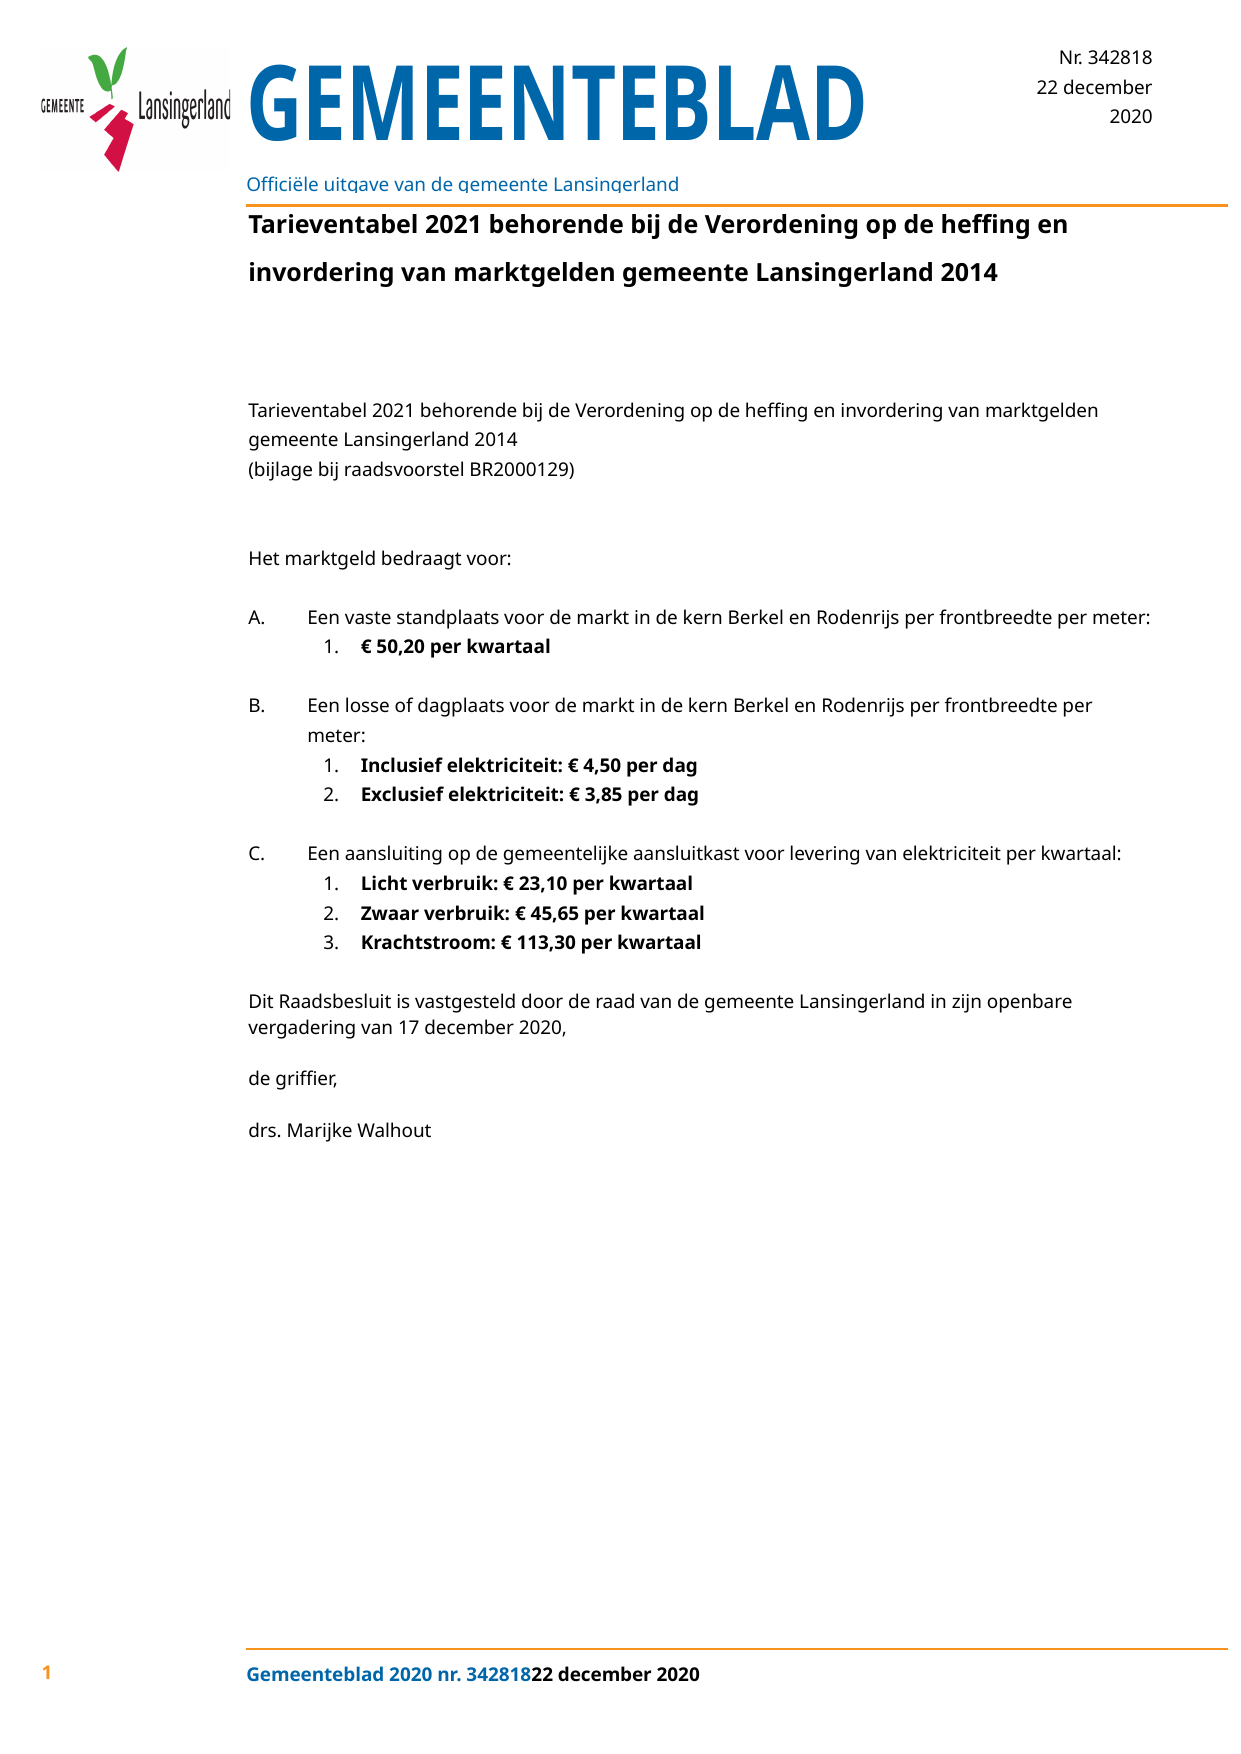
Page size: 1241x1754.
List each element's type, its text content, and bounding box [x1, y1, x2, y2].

text Dit Raadsbesluit is vastgesteld door de raad van de gemeente Lansingerland in zijn openbare vergadering van 17 december 2020, [248, 988, 1152, 1040]
text drs. Marijke Walhout [248, 1117, 1152, 1143]
picture [41, 47, 231, 172]
list Een aansluiting op de gemeentelijke aansluitkast voor levering van elektriciteit per kwartaal: [248, 841, 1152, 866]
list Krachtstroom: € 113,30 per kwartaal [323, 929, 1152, 955]
list Inclusief elektriciteit: € 4,50 per dag [323, 752, 1152, 777]
list Een losse of dagplaats voor de markt in de kern Berkel en Rodenrijs per frontbreedte per meter: [248, 693, 1152, 748]
list Een vaste standplaats voor de markt in de kern Berkel en Rodenrijs per frontbreedte per meter: [248, 604, 1152, 629]
text Tarieventabel 2021 behorende bij de Verordening op de heffing en invordering van marktgelden gemeente Lansingerland 2014 [248, 207, 1152, 288]
text (bijlage bij raadsvoorstel BR2000129) [248, 456, 1152, 482]
text Het marktgeld bedraagt voor: [248, 545, 1152, 570]
text Tarieventabel 2021 behorende bij de Verordening op de heffing en invordering van marktgelden gemeente Lansingerland 2014 [248, 397, 1152, 452]
list Zwaar verbruik: € 45,65 per kwartaal [323, 900, 1152, 925]
list € 50,20 per kwartaal [323, 633, 1152, 659]
text de griffier, [248, 1066, 1152, 1091]
list Licht verbruik: € 23,10 per kwartaal [323, 870, 1152, 896]
list Exclusief elektriciteit: € 3,85 per dag [323, 781, 1152, 807]
